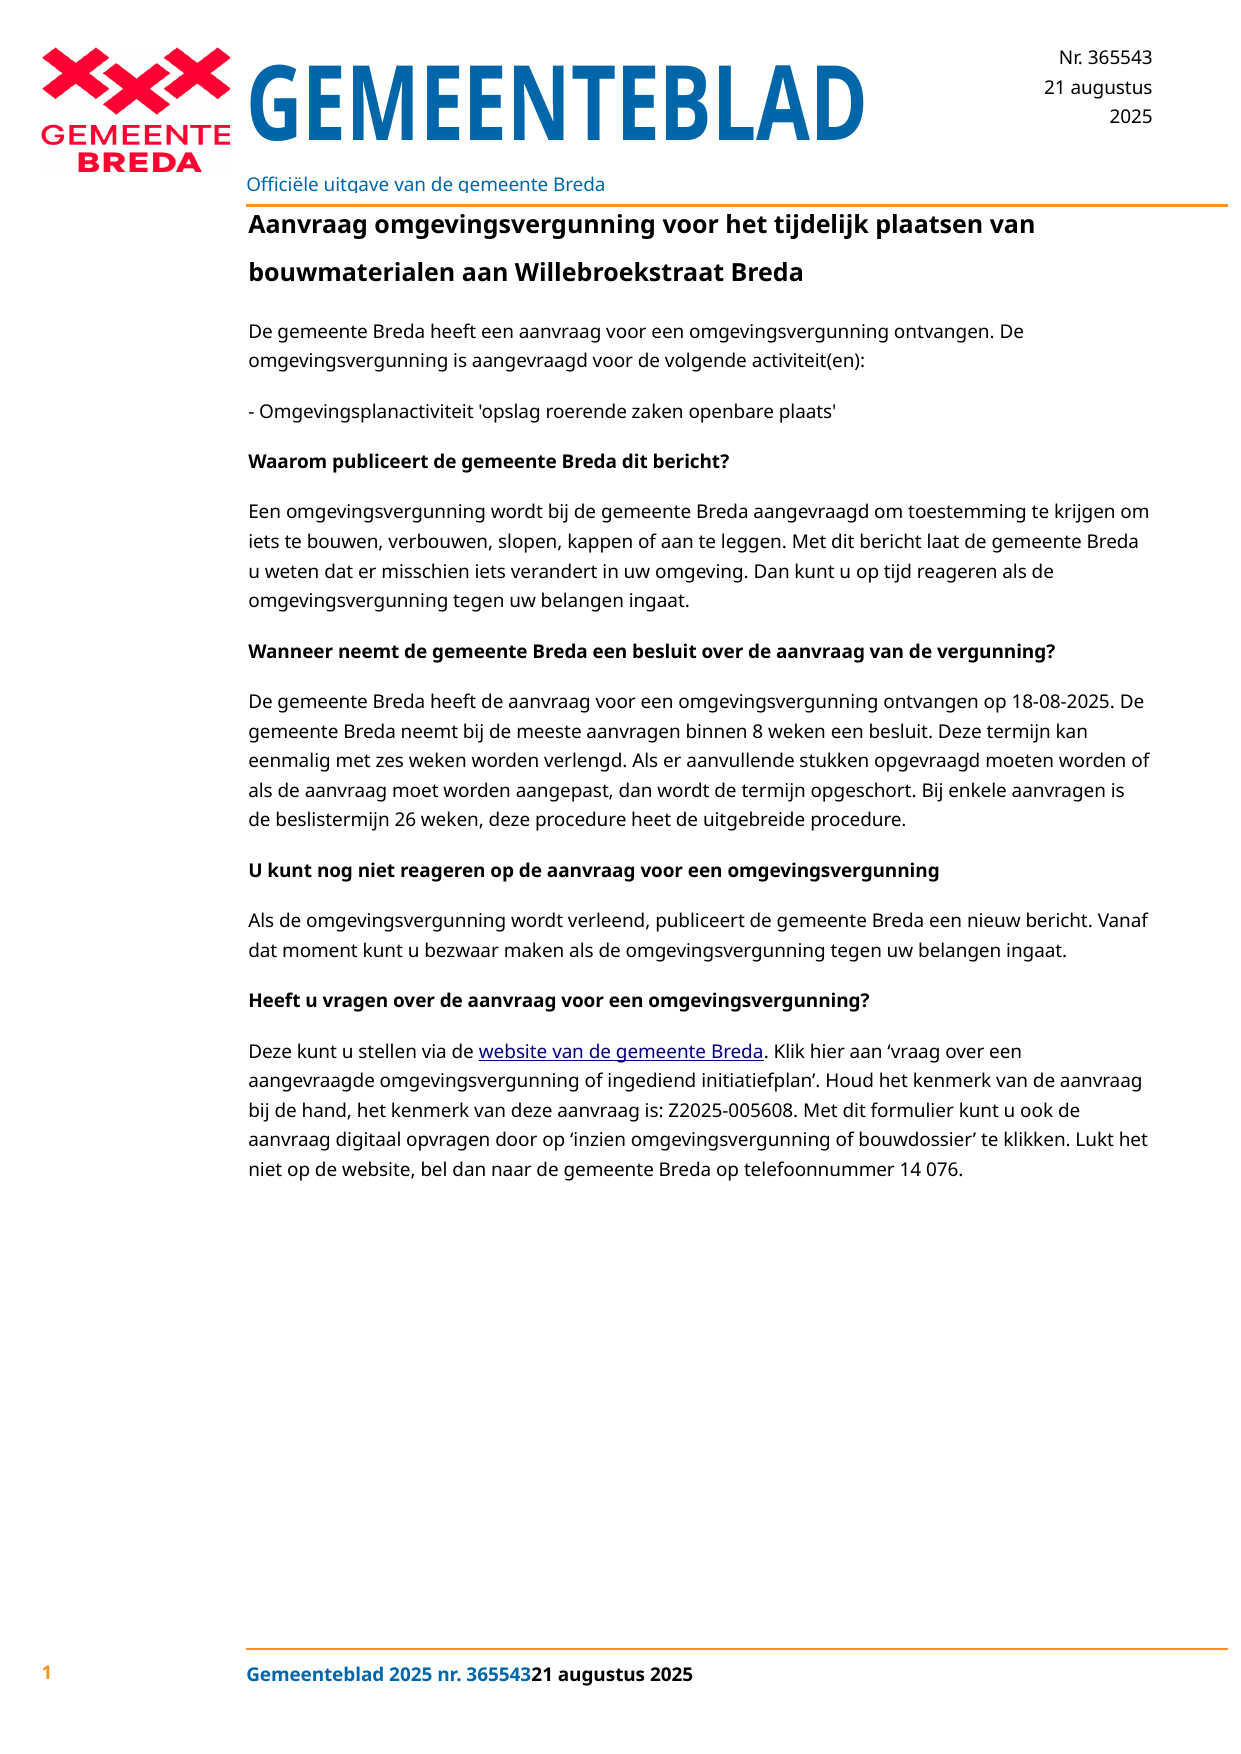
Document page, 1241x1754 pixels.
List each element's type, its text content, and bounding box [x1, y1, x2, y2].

text Een omgevingsvergunning wordt bij de gemeente Breda aangevraagd om toestemming te krijgen om iets te bouwen, verbouwen, slopen, kappen of aan te leggen. Met dit bericht laat de gemeente Breda u weten dat er misschien iets verandert in uw omgeving. Dan kunt u op tijd reageren als de omgevingsvergunning tegen uw belangen ingaat. [248, 499, 1152, 613]
text Deze kunt u stellen via de website van de gemeente Breda. Klik hier aan ‘vraag over een aangevraagde omgevingsvergunning of ingediend initiatiefplan’. Houd het kenmerk van de aanvraag bij de hand, het kenmerk van deze aanvraag is: Z2025-005608. Met dit formulier kunt u ook de aanvraag digitaal opvragen door op ‘inzien omgevingsvergunning of bouwdossier’ te klikken. Lukt het niet op de website, bel dan naar de gemeente Breda op telefoonnummer 14 076. [248, 1038, 1152, 1182]
picture [41, 47, 231, 172]
text U kunt nog niet reageren op de aanvraag voor een omgevingsvergunning [248, 857, 1152, 883]
text Wanneer neemt de gemeente Breda een besluit over de aanvraag van de vergunning? [248, 638, 1152, 664]
text Waarom publiceert de gemeente Breda dit bericht? [248, 448, 1152, 474]
text Aanvraag omgevingsvergunning voor het tijdelijk plaatsen van bouwmaterialen aan Willebroekstraat Breda [248, 207, 1152, 288]
text De gemeente Breda heeft de aanvraag voor een omgevingsvergunning ontvangen op 18-08-2025. De gemeente Breda neemt bij de meeste aanvragen binnen 8 weken een besluit. Deze termijn kan eenmalig met zes weken worden verlengd. Als er aanvullende stukken opgevraagd moeten worden of als de aanvraag moet worden aangepast, dan wordt de termijn opgeschort. Bij enkele aanvragen is de beslistermijn 26 weken, deze procedure heet de uitgebreide procedure. [248, 688, 1152, 832]
text - Omgevingsplanactiviteit 'opslag roerende zaken openbare plaats' [248, 398, 1152, 424]
text Als de omgevingsvergunning wordt verleend, publiceert de gemeente Breda een nieuw bericht. Vanaf dat moment kunt u bezwaar maken als de omgevingsvergunning tegen uw belangen ingaat. [248, 907, 1152, 963]
text Heeft u vragen over de aanvraag voor een omgevingsvergunning? [248, 987, 1152, 1013]
text De gemeente Breda heeft een aanvraag voor een omgevingsvergunning ontvangen. De omgevingsvergunning is aangevraagd voor de volgende activiteit(en): [248, 318, 1152, 373]
